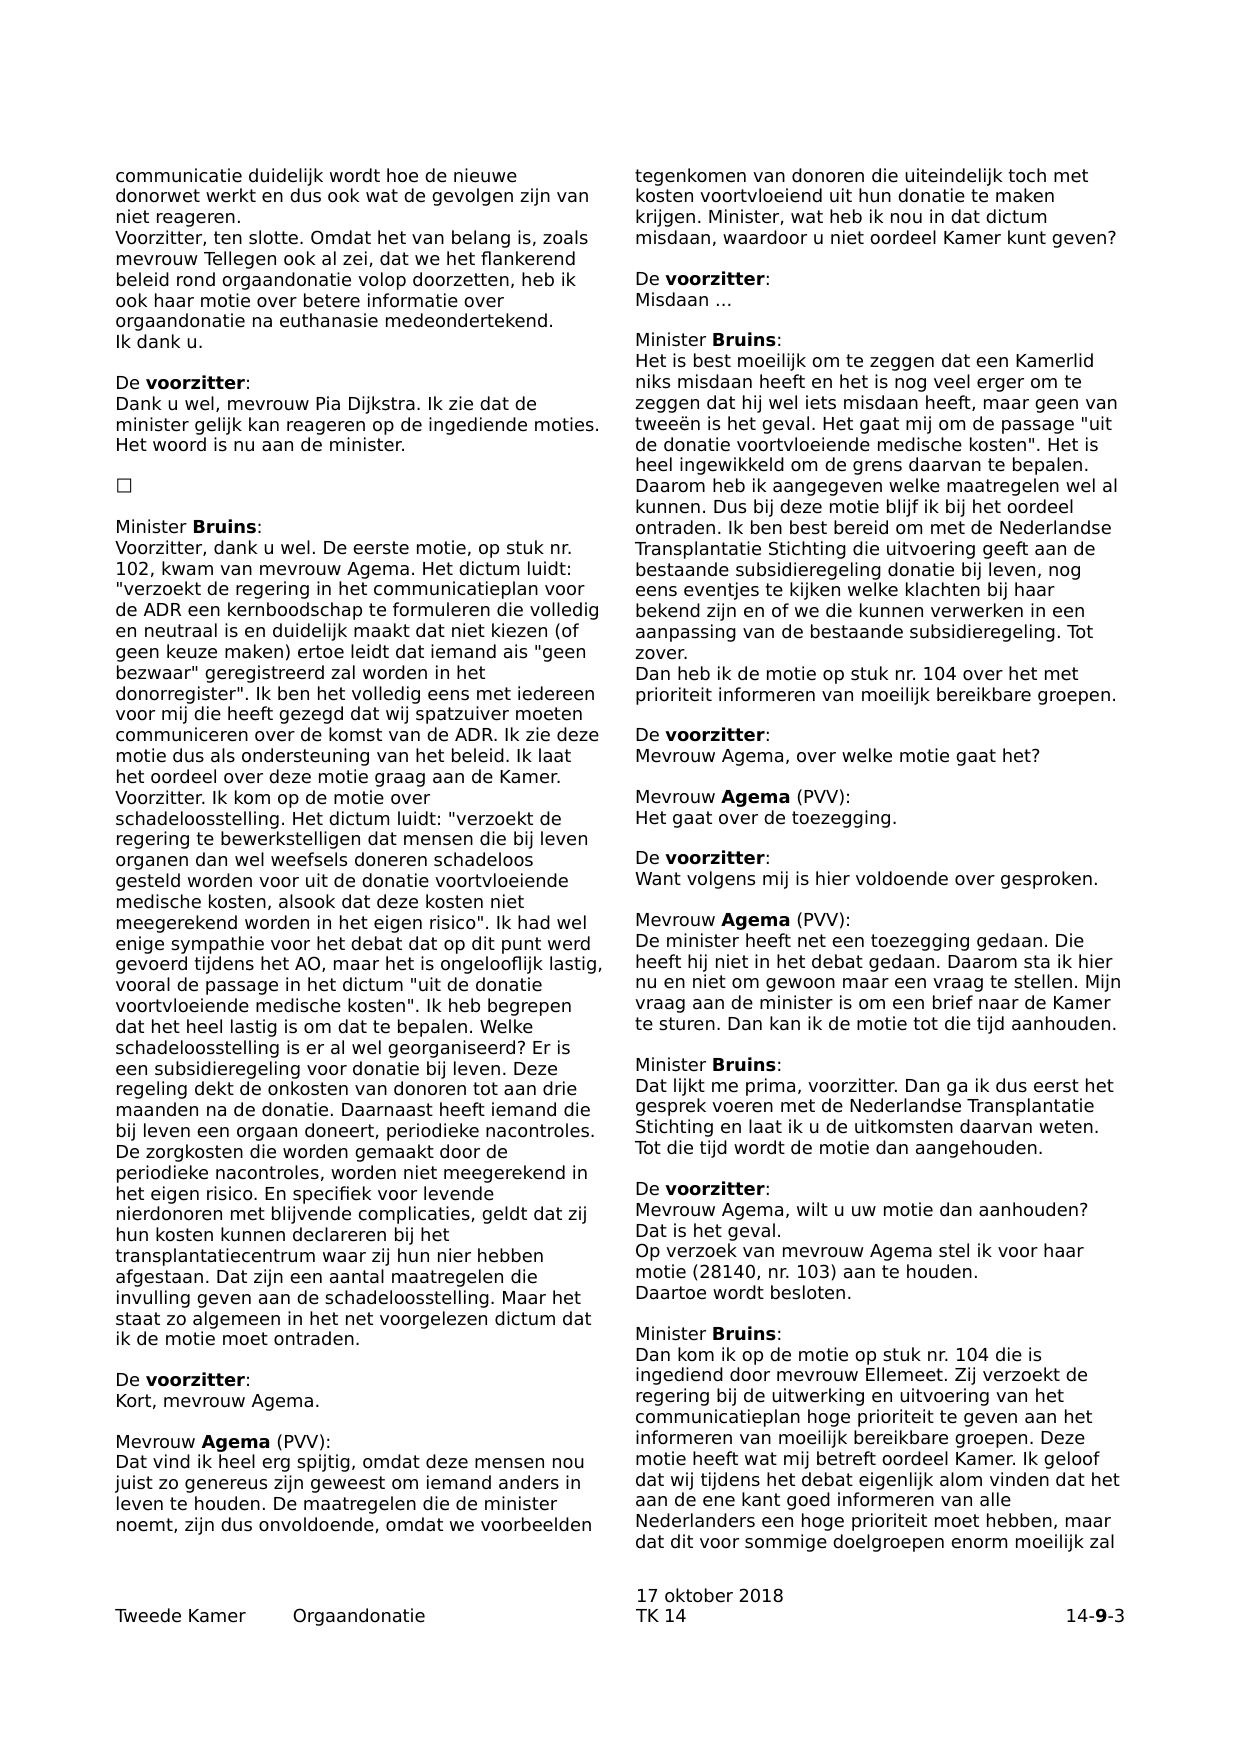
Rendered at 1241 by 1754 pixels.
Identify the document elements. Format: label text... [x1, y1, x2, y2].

text Voorzitter, ten slotte. Omdat het van belang is, zoals mevrouw Tellegen ook al zei, dat we het flankerend beleid rond orgaandonatie volop doorzetten, heb ik ook haar motie over betere informatie over orgaandonatie na euthanasie medeondertekend. [115, 228, 605, 332]
text Dan kom ik op de motie op stuk nr. 104 die is ingediend door mevrouw Ellemeet. Zij verzoekt de regering bij de uitwerking en uitvoering van het communicatieplan hoge prioriteit te geven aan het informeren van moeilijk bereikbare groepen. Deze motie heeft wat mij betreft oordeel Kamer. Ik geloof dat wij tijdens het debat eigenlijk alom vinden dat het aan de ene kant goed informeren van alle Nederlanders een hoge prioriteit moet hebben, maar dat dit voor sommige doelgroepen enorm moeilijk zal [635, 1344, 1125, 1553]
text De minister heeft net een toezegging gedaan. Die heeft hij niet in het debat gedaan. Daarom sta ik hier nu en niet om gewoon maar een vraag te stellen. Mijn vraag aan de minister is om een brief naar de Kamer te sturen. Dan kan ik de motie tot die tijd aanhouden. [635, 931, 1125, 1035]
text tegenkomen van donoren die uiteindelijk toch met kosten voortvloeiend uit hun donatie te maken krijgen. Minister, wat heb ik nou in dat dictum misdaan, waardoor u niet oordeel Kamer kunt geven? [635, 165, 1125, 249]
text Minister Bruins: [635, 1055, 1125, 1075]
text Misdaan ... [635, 289, 1125, 310]
text Op verzoek van mevrouw Agema stel ik voor haar motie (28140, nr. 103) aan te houden. [635, 1241, 1125, 1283]
text ⬜ [115, 476, 605, 497]
text Minister Bruins: [635, 1324, 1125, 1344]
text Kort, mevrouw Agema. [115, 1391, 605, 1412]
text Dan heb ik de motie op stuk nr. 104 over het met prioriteit informeren van moeilijk bereikbare groepen. [635, 663, 1125, 705]
text Voorzitter. Ik kom op de motie over schadeloosstelling. Het dictum luidt: "verzoekt de regering te bewerkstelligen dat mensen die bij leven organen dan wel weefsels doneren schadeloos gesteld worden voor uit de donatie voortvloeiende medische kosten, alsook dat deze kosten niet meegerekend worden in het eigen risico". Ik had wel enige sympathie voor het debat dat op dit punt werd gevoerd tijdens het AO, maar het is ongelooflijk lastig, vooral de passage in het dictum "uit de donatie voortvloeiende medische kosten". Ik heb begrepen dat het heel lastig is om dat te bepalen. Welke schadeloosstelling is er al wel georganiseerd? Er is een subsidieregeling voor donatie bij leven. Deze regeling dekt de onkosten van donoren tot aan drie maanden na de donatie. Daarnaast heeft iemand die bij leven een orgaan doneert, periodieke nacontroles. De zorgkosten die worden gemaakt door de periodieke nacontroles, worden niet meegerekend in het eigen risico. En specifiek voor levende nierdonoren met blijvende complicaties, geldt dat zij hun kosten kunnen declareren bij het transplantatiecentrum waar zij hun nier hebben afgestaan. Dat zijn een aantal maatregelen die invulling geven aan de schadeloosstelling. Maar het staat zo algemeen in het net voorgelezen dictum dat ik de motie moet ontraden. [115, 787, 605, 1350]
text Dat lijkt me prima, voorzitter. Dan ga ik dus eerst het gesprek voeren met de Nederlandse Transplantatie Stichting en laat ik u de uitkomsten daarvan weten. Tot die tijd wordt de motie dan aangehouden. [635, 1075, 1125, 1159]
text De voorzitter: [635, 269, 1125, 289]
text De voorzitter: [635, 848, 1125, 869]
text Het is best moeilijk om te zeggen dat een Kamerlid niks misdaan heeft en het is nog veel erger om te zeggen dat hij wel iets misdaan heeft, maar geen van tweeën is het geval. Het gaat mij om de passage "uit de donatie voortvloeiende medische kosten". Het is heel ingewikkeld om de grens daarvan te bepalen. Daarom heb ik aangegeven welke maatregelen wel al kunnen. Dus bij deze motie blijf ik bij het oordeel ontraden. Ik ben best bereid om met de Nederlandse Transplantatie Stichting die uitvoering geeft aan de bestaande subsidieregeling donatie bij leven, nog eens eventjes te kijken welke klachten bij haar bekend zijn en of we die kunnen verwerken in een aanpassing van de bestaande subsidieregeling. Tot zover. [635, 351, 1125, 663]
text Mevrouw Agema (PVV): [635, 787, 1125, 807]
text communicatie duidelijk wordt hoe de nieuwe donorwet werkt en dus ook wat de gevolgen zijn van niet reageren. [115, 165, 605, 228]
text Minister Bruins: [635, 330, 1125, 351]
text Want volgens mij is hier voldoende over gesproken. [635, 869, 1125, 890]
text De voorzitter: [115, 373, 605, 393]
text De voorzitter: [115, 1370, 605, 1391]
text Minister Bruins: [115, 517, 605, 537]
text De voorzitter: [635, 1179, 1125, 1199]
text Dat vind ik heel erg spijtig, omdat deze mensen nou juist zo genereus zijn geweest om iemand anders in leven te houden. De maatregelen die de minister noemt, zijn dus onvoldoende, omdat we voorbeelden [115, 1452, 605, 1536]
text Mevrouw Agema, over welke motie gaat het? [635, 746, 1125, 767]
text Voorzitter, dank u wel. De eerste motie, op stuk nr. 102, kwam van mevrouw Agema. Het dictum luidt: "verzoekt de regering in het communicatieplan voor de ADR een kernboodschap te formuleren die volledig en neutraal is en duidelijk maakt dat niet kiezen (of geen keuze maken) ertoe leidt dat iemand ais "geen bezwaar" geregistreerd zal worden in het donorregister". Ik ben het volledig eens met iedereen voor mij die heeft gezegd dat wij spatzuiver moeten communiceren over de komst van de ADR. Ik zie deze motie dus als ondersteuning van het beleid. Ik laat het oordeel over deze motie graag aan de Kamer. [115, 537, 605, 787]
text Ik dank u. [115, 332, 605, 353]
text De voorzitter: [635, 725, 1125, 746]
text Mevrouw Agema, wilt u uw motie dan aanhouden? Dat is het geval. [635, 1199, 1125, 1241]
text Daartoe wordt besloten. [635, 1283, 1125, 1304]
text Mevrouw Agema (PVV): [115, 1432, 605, 1452]
text Dank u wel, mevrouw Pia Dijkstra. Ik zie dat de minister gelijk kan reageren op de ingediende moties. Het woord is nu aan de minister. [115, 393, 605, 456]
text Het gaat over de toezegging. [635, 807, 1125, 828]
text Mevrouw Agema (PVV): [635, 910, 1125, 931]
